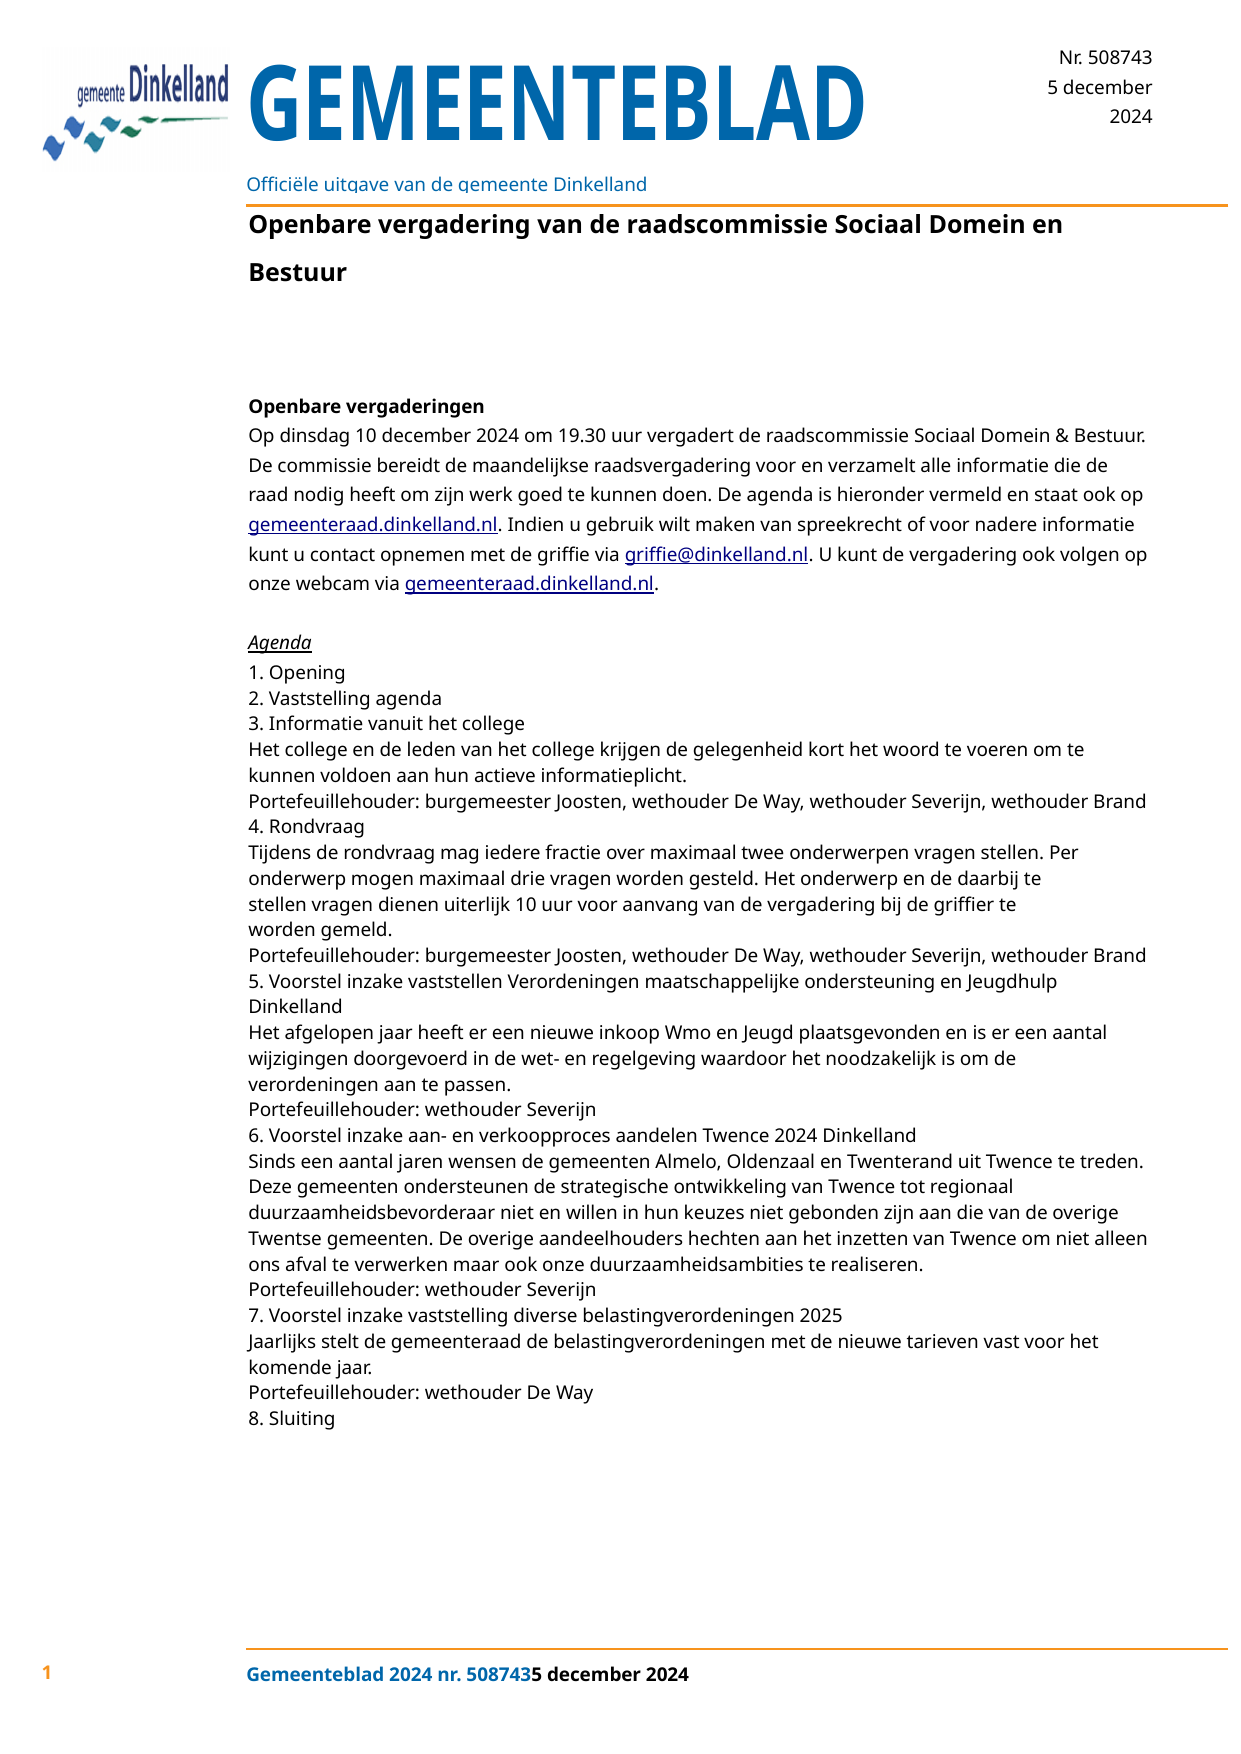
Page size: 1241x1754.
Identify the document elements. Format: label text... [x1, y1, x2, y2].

text worden gemeld. [248, 916, 1152, 942]
text Openbare vergadering van de raadscommissie Sociaal Domein en Bestuur [248, 207, 1152, 288]
text 6. Voorstel inzake aan- en verkoopproces aandelen Twence 2024 Dinkelland [248, 1122, 1152, 1148]
text Het college en de leden van het college krijgen de gelegenheid kort het woord te voeren om te kunnen voldoen aan hun actieve informatieplicht. [248, 736, 1152, 788]
text stellen vragen dienen uiterlijk 10 uur voor aanvang van de vergadering bij de griffier te [248, 891, 1152, 916]
text 4. Rondvraag [248, 813, 1152, 839]
text 5. Voorstel inzake vaststellen Verordeningen maatschappelijke ondersteuning en Jeugdhulp Dinkelland [248, 968, 1152, 1019]
text Sinds een aantal jaren wensen de gemeenten Almelo, Oldenzaal en Twenterand uit Twence te treden. Deze gemeenten ondersteunen de strategische ontwikkeling van Twence tot regionaal duurzaamheidsbevorderaar niet en willen in hun keuzes niet gebonden zijn aan die van de overige Twentse gemeenten. De overige aandeelhouders hechten aan het inzetten van Twence om niet alleen ons afval te verwerken maar ook onze duurzaamheidsambities te realiseren. [248, 1148, 1152, 1277]
text Portefeuillehouder: wethouder Severijn [248, 1277, 1152, 1302]
picture [41, 47, 231, 172]
text Portefeuillehouder: wethouder De Way [248, 1379, 1152, 1405]
text 7. Voorstel inzake vaststelling diverse belastingverordeningen 2025 [248, 1302, 1152, 1328]
text Portefeuillehouder: burgemeester Joosten, wethouder De Way, wethouder Severijn, wethouder Brand [248, 788, 1152, 813]
text 2. Vaststelling agenda [248, 685, 1152, 711]
text Jaarlijks stelt de gemeenteraad de belastingverordeningen met de nieuwe tarieven vast voor het komende jaar. [248, 1328, 1152, 1379]
text Openbare vergaderingen [248, 393, 1152, 419]
text Tijdens de rondvraag mag iedere fractie over maximaal twee onderwerpen vragen stellen. Per [248, 839, 1152, 865]
text Het afgelopen jaar heeft er een nieuwe inkoop Wmo en Jeugd plaatsgevonden en is er een aantal wijzigingen doorgevoerd in de wet- en regelgeving waardoor het noodzakelijk is om de verordeningen aan te passen. [248, 1019, 1152, 1097]
text Op dinsdag 10 december 2024 om 19.30 uur vergadert de raadscommissie Sociaal Domein & Bestuur. De commissie bereidt de maandelijkse raadsvergadering voor en verzamelt alle informatie die de raad nodig heeft om zijn werk goed te kunnen doen. De agenda is hieronder vermeld en staat ook op gemeenteraad.dinkelland.nl. Indien u gebruik wilt maken van spreekrecht of voor nadere informatie kunt u contact opnemen met de griffie via griffie@dinkelland.nl. U kunt de vergadering ook volgen op onze webcam via gemeenteraad.dinkelland.nl. [248, 422, 1152, 596]
text 1. Opening [248, 659, 1152, 685]
text Agenda [248, 629, 1152, 655]
text onderwerp mogen maximaal drie vragen worden gesteld. Het onderwerp en de daarbij te [248, 865, 1152, 891]
text Portefeuillehouder: wethouder Severijn [248, 1097, 1152, 1122]
text 3. Informatie vanuit het college [248, 711, 1152, 736]
text Portefeuillehouder: burgemeester Joosten, wethouder De Way, wethouder Severijn, wethouder Brand [248, 942, 1152, 968]
text 8. Sluiting [248, 1405, 1152, 1431]
